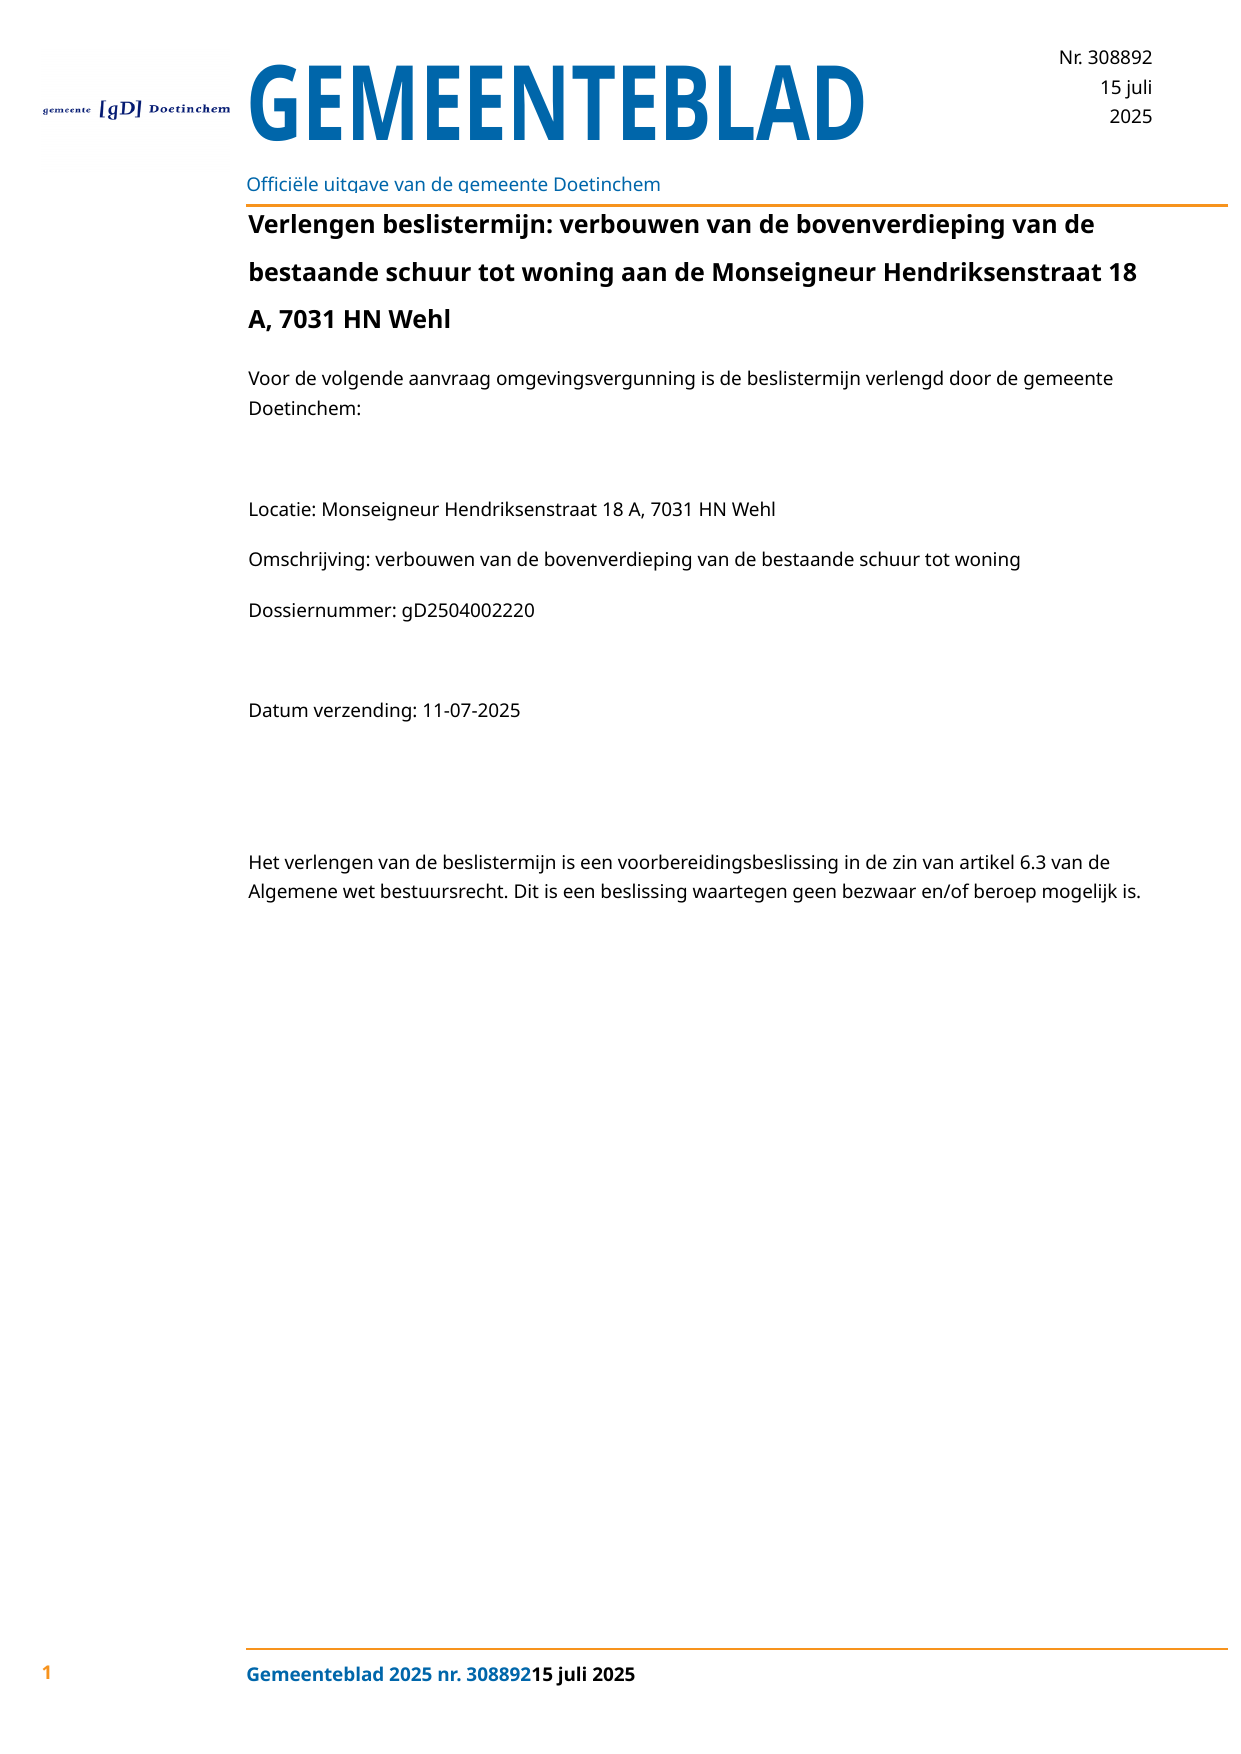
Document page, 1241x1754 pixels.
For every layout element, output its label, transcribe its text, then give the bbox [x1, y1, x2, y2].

text Het verlengen van de beslistermijn is een voorbereidingsbeslissing in de zin van artikel 6.3 van de Algemene wet bestuursrecht. Dit is een beslissing waartegen geen bezwaar en/of beroep mogelijk is. [248, 849, 1152, 904]
text Verlengen beslistermijn: verbouwen van de bovenverdieping van de bestaande schuur tot woning aan de Monseigneur Hendriksenstraat 18 A, 7031 HN Wehl [248, 207, 1152, 336]
text Dossiernummer: gD2504002220 [248, 597, 1152, 622]
picture [41, 47, 231, 172]
text Voor de volgende aanvraag omgevingsvergunning is de beslistermijn verlengd door de gemeente Doetinchem: [248, 366, 1152, 421]
text Locatie: Monseigneur Hendriksenstraat 18 A, 7031 HN Wehl [248, 496, 1152, 522]
text Omschrijving: verbouwen van de bovenverdieping van de bestaande schuur tot woning [248, 546, 1152, 572]
text Datum verzending: 11-07-2025 [248, 698, 1152, 723]
